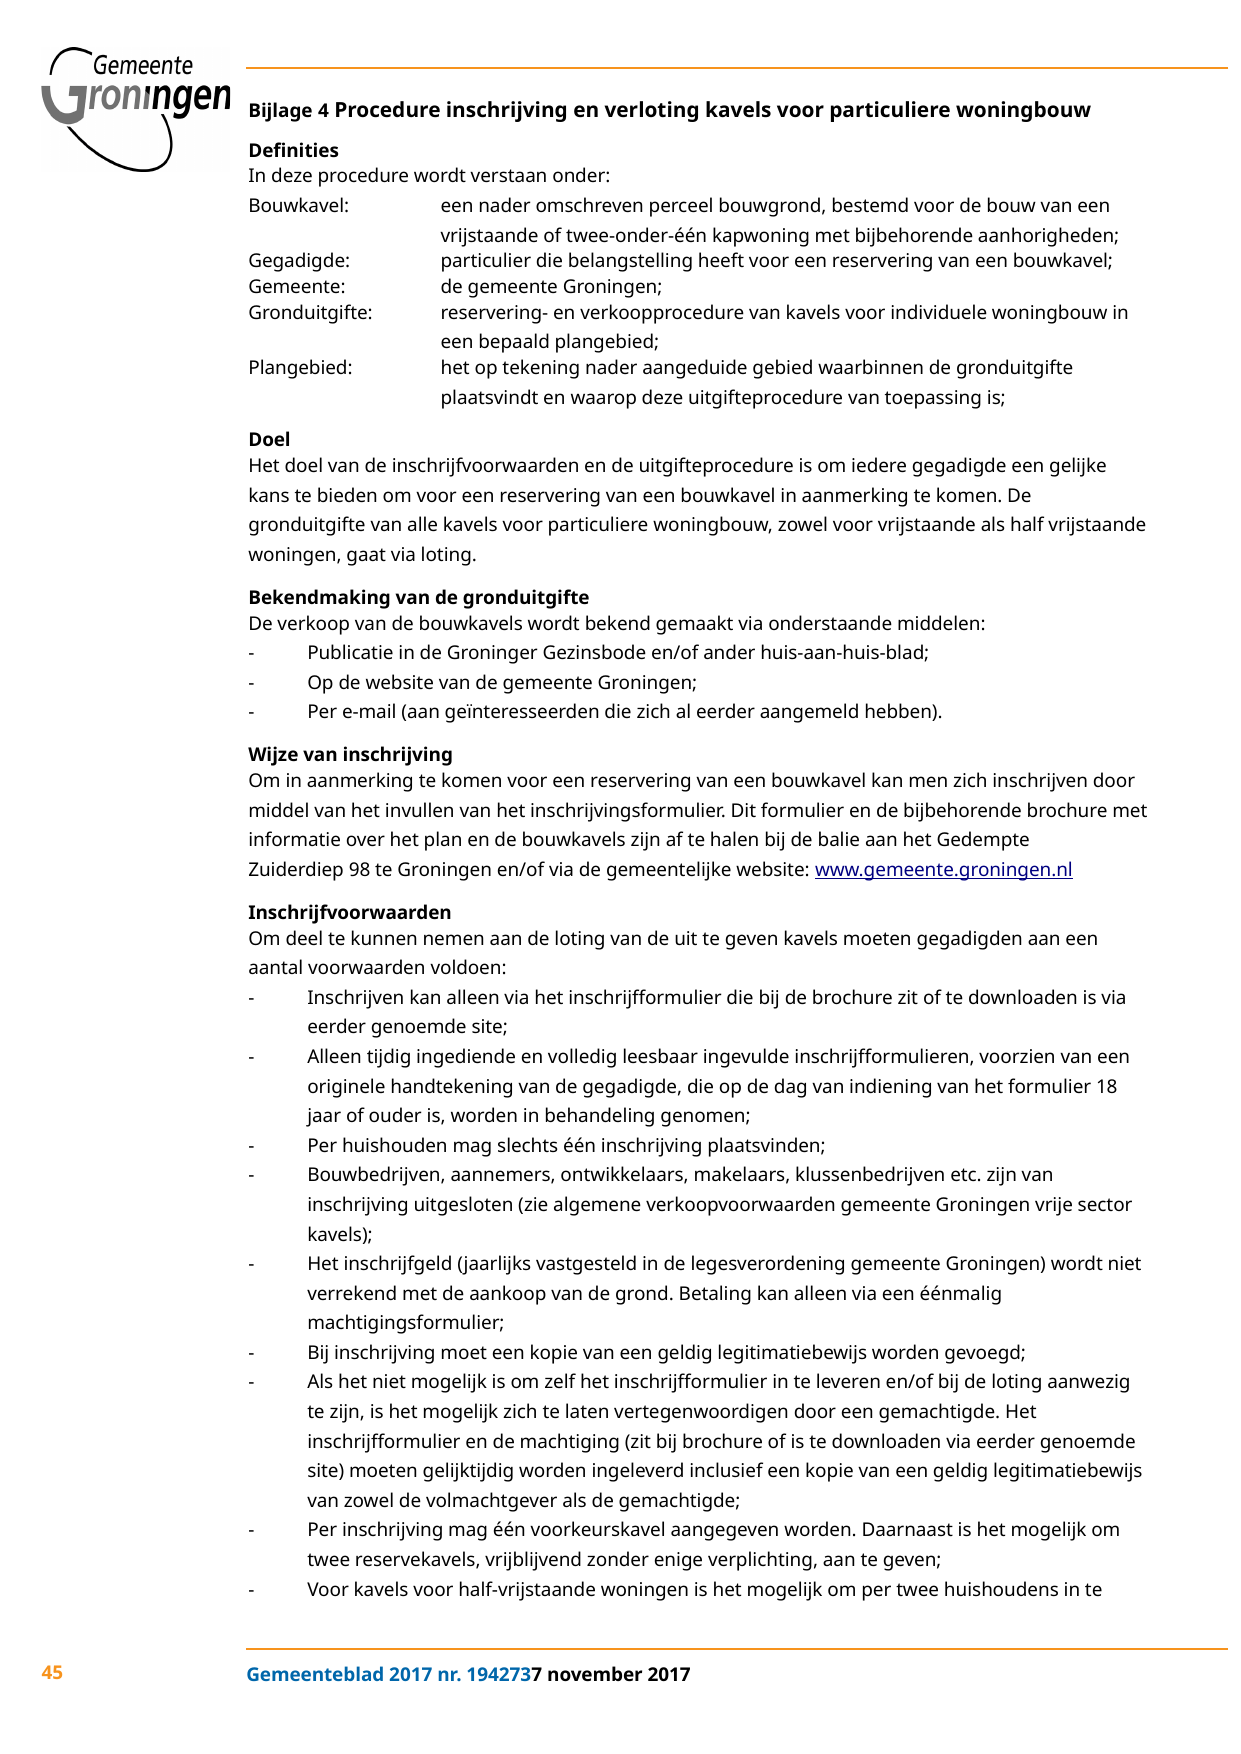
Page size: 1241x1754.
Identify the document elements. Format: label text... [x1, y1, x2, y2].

table_cell de gemeente Groningen; [440, 273, 1152, 299]
table_cell reservering- en verkoopprocedure van kavels voor individuele woningbouw in een bepaald plangebied; [440, 299, 1152, 354]
text In deze procedure wordt verstaan onder: [248, 163, 1152, 188]
text Doel [248, 426, 1152, 452]
list Alleen tijdig ingediende en volledig leesbaar ingevulde inschrijfformulieren, voorzien van een originele handtekening van de gegadigde, die op de dag van indiening van het formulier 18 jaar of ouder is, worden in behandeling genomen; [248, 1043, 1152, 1128]
list Bij inschrijving moet een kopie van een geldig legitimatiebewijs worden gevoegd; [248, 1339, 1152, 1365]
list Het inschrijfgeld (jaarlijks vastgesteld in de legesverordening gemeente Groningen) wordt niet verrekend met de aankoop van de grond. Betaling kan alleen via een éénmalig machtigingsformulier; [248, 1250, 1152, 1335]
list Inschrijven kan alleen via het inschrijfformulier die bij de brochure zit of te downloaden is via eerder genoemde site; [248, 984, 1152, 1039]
table_header een nader omschreven perceel bouwgrond, bestemd voor de bouw van een vrijstaande of twee-onder-één kapwoning met bijbehorende aanhorigheden; [440, 192, 1152, 248]
table_cell Plangebied: [248, 354, 440, 410]
text Inschrijfvoorwaarden [248, 899, 1152, 925]
text Wijze van inschrijving [248, 742, 1152, 767]
table_cell particulier die belangstelling heeft voor een reservering van een bouwkavel; [440, 248, 1152, 273]
table_header Bouwkavel: [248, 192, 440, 248]
table_cell Gronduitgifte: [248, 299, 440, 354]
text Bekendmaking van de gronduitgifte [248, 584, 1152, 610]
table_cell Gegadigde: [248, 248, 440, 273]
text Om in aanmerking te komen voor een reservering van een bouwkavel kan men zich inschrijven door middel van het invullen van het inschrijvingsformulier. Dit formulier en de bijbehorende brochure met informatie over het plan en de bouwkavels zijn af te halen bij de balie aan het Gedempte Zuiderdiep 98 te Groningen en/of via de gemeentelijke website: www.gemeente.groningen.nl [248, 767, 1152, 882]
list Per e-mail (aan geïnteresseerden die zich al eerder aangemeld hebben). [248, 698, 1152, 724]
text Definities [248, 137, 1152, 163]
list Voor kavels voor half-vrijstaande woningen is het mogelijk om per twee huishoudens in te [248, 1576, 1152, 1602]
text De verkoop van de bouwkavels wordt bekend gemaakt via onderstaande middelen: [248, 610, 1152, 636]
list Als het niet mogelijk is om zelf het inschrijfformulier in te leveren en/of bij de loting aanwezig te zijn, is het mogelijk zich te laten vertegenwoordigen door een gemachtigde. Het inschrijfformulier en de machtiging (zit bij brochure of is te downloaden via eerder genoemde site) moeten gelijktijdig worden ingeleverd inclusief een kopie van een geldig legitimatiebewijs van zowel de volmachtgever als de gemachtigde; [248, 1369, 1152, 1513]
list Per huishouden mag slechts één inschrijving plaatsvinden; [248, 1132, 1152, 1158]
picture [41, 47, 231, 172]
list Op de website van de gemeente Groningen; [248, 669, 1152, 695]
table_cell Gemeente: [248, 273, 440, 299]
text Om deel te kunnen nemen aan de loting van de uit te geven kavels moeten gegadigden aan een aantal voorwaarden voldoen: [248, 925, 1152, 980]
list Publicatie in de Groninger Gezinsbode en/of ander huis-aan-huis-blad; [248, 639, 1152, 665]
text Bijlage 4 Procedure inschrijving en verloting kavels voor particuliere woningbouw [248, 95, 1152, 123]
table_cell het op tekening nader aangeduide gebied waarbinnen de gronduitgifte plaatsvindt en waarop deze uitgifteprocedure van toepassing is; [440, 354, 1152, 410]
text Het doel van de inschrijfvoorwaarden en de uitgifteprocedure is om iedere gegadigde een gelijke kans te bieden om voor een reservering van een bouwkavel in aanmerking te komen. De gronduitgifte van alle kavels voor particuliere woningbouw, zowel voor vrijstaande als half vrijstaande woningen, gaat via loting. [248, 452, 1152, 567]
list Bouwbedrijven, aannemers, ontwikkelaars, makelaars, klussenbedrijven etc. zijn van inschrijving uitgesloten (zie algemene verkoopvoorwaarden gemeente Groningen vrije sector kavels); [248, 1162, 1152, 1247]
list Per inschrijving mag één voorkeurskavel aangegeven worden. Daarnaast is het mogelijk om twee reservekavels, vrijblijvend zonder enige verplichting, aan te geven; [248, 1517, 1152, 1572]
